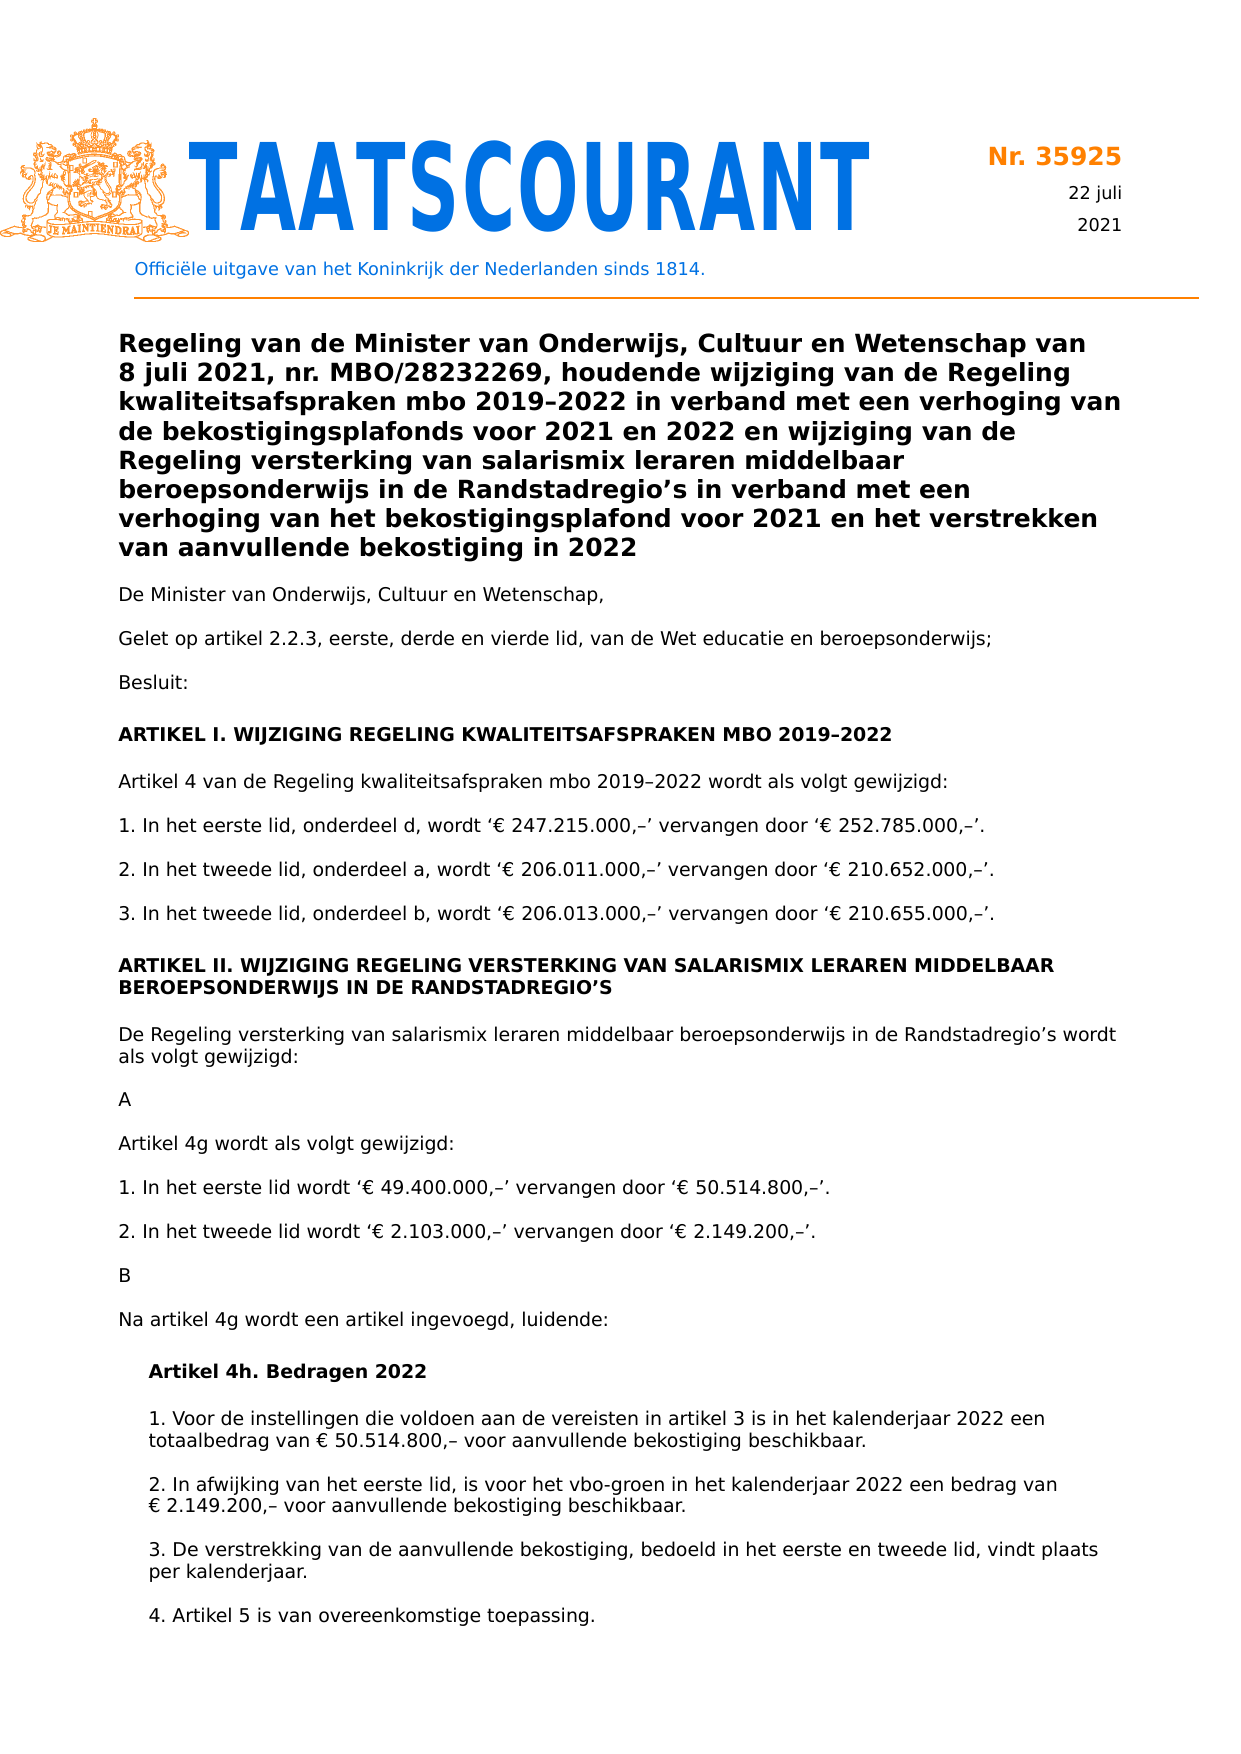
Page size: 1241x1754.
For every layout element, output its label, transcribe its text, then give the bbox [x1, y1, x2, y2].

table_header STAATSCOURANT [134, 118, 939, 259]
text Na artikel 4g wordt een artikel ingevoegd, luidende: [118, 1309, 1122, 1331]
text Gelet op artikel 2.2.3, eerste, derde en vierde lid, van de Wet educatie en beroepsonderwijs; [118, 628, 1122, 650]
text 1. Voor de instellingen die voldoen aan de vereisten in artikel 3 is in het kalenderjaar 2022 een totaalbedrag van € 50.514.800,– voor aanvullende bekostiging beschikbaar. [148, 1408, 1122, 1452]
text 2. In het tweede lid, onderdeel a, wordt ‘€ 206.011.000,–’ vervangen door ‘€ 210.652.000,–’. [118, 859, 1122, 881]
text 4. Artikel 5 is van overeenkomstige toepassing. [148, 1605, 1122, 1627]
text 3. In het tweede lid, onderdeel b, wordt ‘€ 206.013.000,–’ vervangen door ‘€ 210.655.000,–’. [118, 903, 1122, 924]
text De Regeling versterking van salarismix leraren middelbaar beroepsonderwijs in de Randstadregio’s wordt als volgt gewijzigd: [118, 1023, 1122, 1067]
table_cell 22 juli [939, 177, 1199, 209]
text Besluit: [118, 672, 1122, 694]
text A [118, 1089, 1122, 1111]
text Artikel 4 van de Regeling kwaliteitsafspraken mbo 2019–2022 wordt als volgt gewijzigd: [118, 771, 1122, 793]
text 1. In het eerste lid, onderdeel d, wordt ‘€ 247.215.000,–’ vervangen door ‘€ 252.785.000,–’. [118, 815, 1122, 837]
text 3. De verstrekking van de aanvullende bekostiging, bedoeld in het eerste en tweede lid, vindt plaats per kalenderjaar. [148, 1539, 1122, 1583]
table_cell 2021 [939, 209, 1199, 259]
subtitle ARTIKEL II. WIJZIGING REGELING VERSTERKING VAN SALARISMIX LERAREN MIDDELBAAR BEROEPSONDERWIJS IN DE RANDSTADREGIO’S [118, 954, 1122, 998]
text Artikel 4g wordt als volgt gewijzigd: [118, 1133, 1122, 1155]
subtitle ARTIKEL I. WIJZIGING REGELING KWALITEITSAFSPRAKEN MBO 2019–2022 [118, 724, 1122, 746]
table_header Nr. 35925 [939, 118, 1199, 177]
text 1. In het eerste lid wordt ‘€ 49.400.000,–’ vervangen door ‘€ 50.514.800,–’. [118, 1177, 1122, 1199]
picture [0, 118, 189, 242]
text 2. In afwijking van het eerste lid, is voor het vbo-groen in het kalenderjaar 2022 een bedrag van € 2.149.200,– voor aanvullende bekostiging beschikbaar. [148, 1473, 1122, 1517]
text 2. In het tweede lid wordt ‘€ 2.103.000,–’ vervangen door ‘€ 2.149.200,–’. [118, 1221, 1122, 1243]
text De Minister van Onderwijs, Cultuur en Wetenschap, [118, 584, 1122, 606]
text B [118, 1265, 1122, 1287]
table_cell Officiële uitgave van het Koninkrijk der Nederlanden sinds 1814. [134, 259, 1199, 297]
subtitle Regeling van de Minister van Onderwijs, Cultuur en Wetenschap van 8 juli 2021, nr. MBO/28232269, houdende wijziging van de Regeling kwaliteitsafspraken mbo 2019–2022 in verband met een verhoging van de bekostigingsplafonds voor 2021 en 2022 en wijziging van de Regeling versterking van salarismix leraren middelbaar beroepsonderwijs in de Randstadregio’s in verband met een verhoging van het bekostigingsplafond voor 2021 en het verstrekken van aanvullende bekostiging in 2022 [118, 329, 1122, 562]
subtitle Artikel 4h. Bedragen 2022 [148, 1361, 1122, 1383]
table_header [0, 242, 134, 297]
